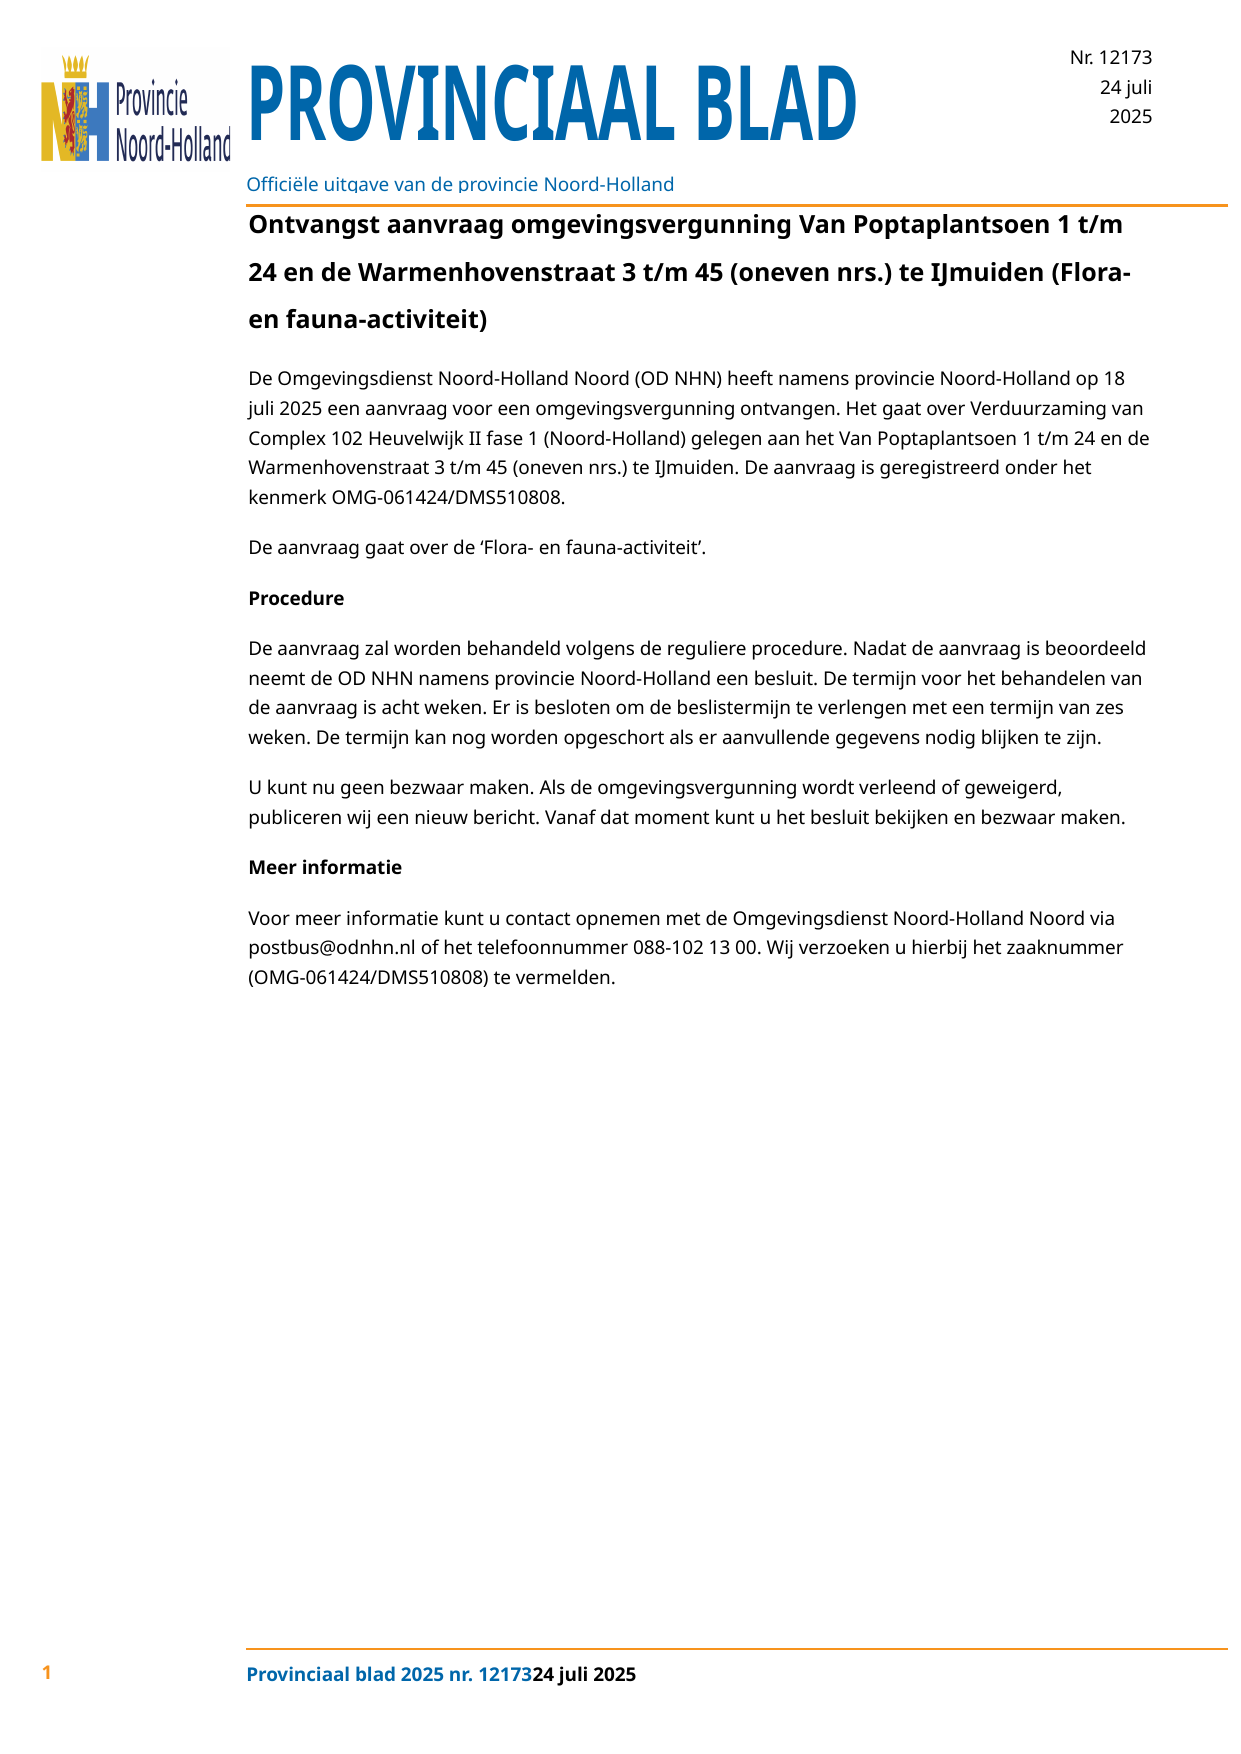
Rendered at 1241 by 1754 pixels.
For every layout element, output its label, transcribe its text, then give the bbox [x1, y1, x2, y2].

text De aanvraag zal worden behandeld volgens de reguliere procedure. Nadat de aanvraag is beoordeeld neemt de OD NHN namens provincie Noord-Holland een besluit. De termijn voor het behandelen van de aanvraag is acht weken. Er is besloten om de beslistermijn te verlengen met een termijn van zes weken. De termijn kan nog worden opgeschort als er aanvullende gegevens nodig blijken te zijn. [248, 635, 1152, 749]
picture [41, 47, 231, 172]
text De aanvraag gaat over de ‘Flora- en fauna-activiteit’. [248, 534, 1152, 560]
text Meer informatie [248, 854, 1152, 880]
text Ontvangst aanvraag omgevingsvergunning Van Poptaplantsoen 1 t/m 24 en de Warmenhovenstraat 3 t/m 45 (oneven nrs.) te IJmuiden (Flora- en fauna-activiteit) [248, 207, 1152, 336]
text De Omgevingsdienst Noord-Holland Noord (OD NHN) heeft namens provincie Noord-Holland op 18 juli 2025 een aanvraag voor een omgevingsvergunning ontvangen. Het gaat over Verduurzaming van Complex 102 Heuvelwijk II fase 1 (Noord-Holland) gelegen aan het Van Poptaplantsoen 1 t/m 24 en de Warmenhovenstraat 3 t/m 45 (oneven nrs.) te IJmuiden. De aanvraag is geregistreerd onder het kenmerk OMG-061424/DMS510808. [248, 366, 1152, 509]
text Voor meer informatie kunt u contact opnemen met de Omgevingsdienst Noord-Holland Noord via postbus@odnhn.nl of het telefoonnummer 088-102 13 00. Wij verzoeken u hierbij het zaaknummer (OMG-061424/DMS510808) te vermelden. [248, 905, 1152, 989]
text Procedure [248, 585, 1152, 610]
text U kunt nu geen bezwaar maken. Als de omgevingsvergunning wordt verleend of geweigerd, publiceren wij een nieuw bericht. Vanaf dat moment kunt u het besluit bekijken en bezwaar maken. [248, 774, 1152, 829]
